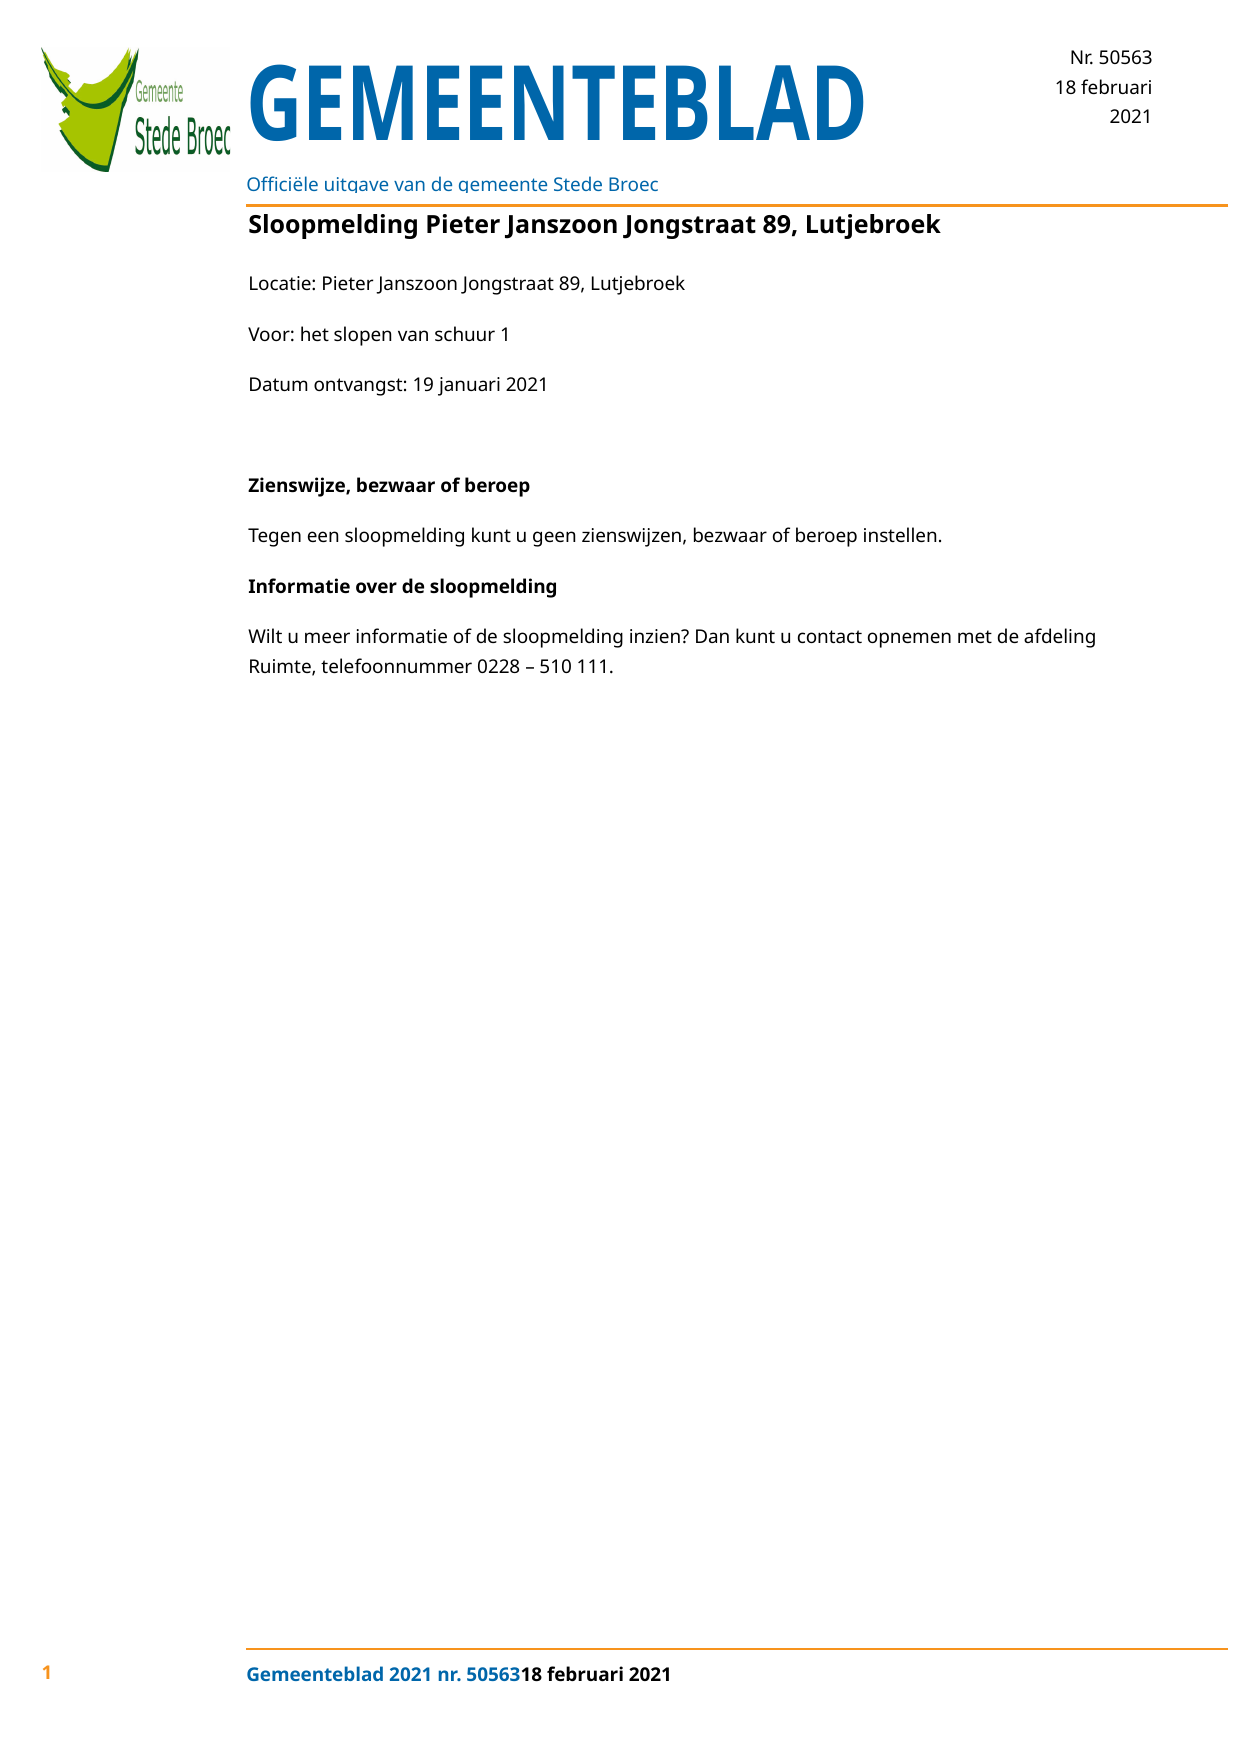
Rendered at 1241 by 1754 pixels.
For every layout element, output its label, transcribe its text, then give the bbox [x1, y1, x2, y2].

text Datum ontvangst: 19 januari 2021 [248, 371, 1152, 397]
text Wilt u meer informatie of de sloopmelding inzien? Dan kunt u contact opnemen met de afdeling Ruimte, telefoonnummer 0228 – 510 111. [248, 623, 1152, 678]
text Locatie: Pieter Janszoon Jongstraat 89, Lutjebroek [248, 270, 1152, 296]
text Zienswijze, bezwaar of beroep [248, 472, 1152, 498]
picture [41, 47, 231, 172]
text Voor: het slopen van schuur 1 [248, 321, 1152, 346]
text Informatie over de sloopmelding [248, 573, 1152, 598]
text Tegen een sloopmelding kunt u geen zienswijzen, bezwaar of beroep instellen. [248, 522, 1152, 548]
text Sloopmelding Pieter Janszoon Jongstraat 89, Lutjebroek [248, 207, 1152, 241]
